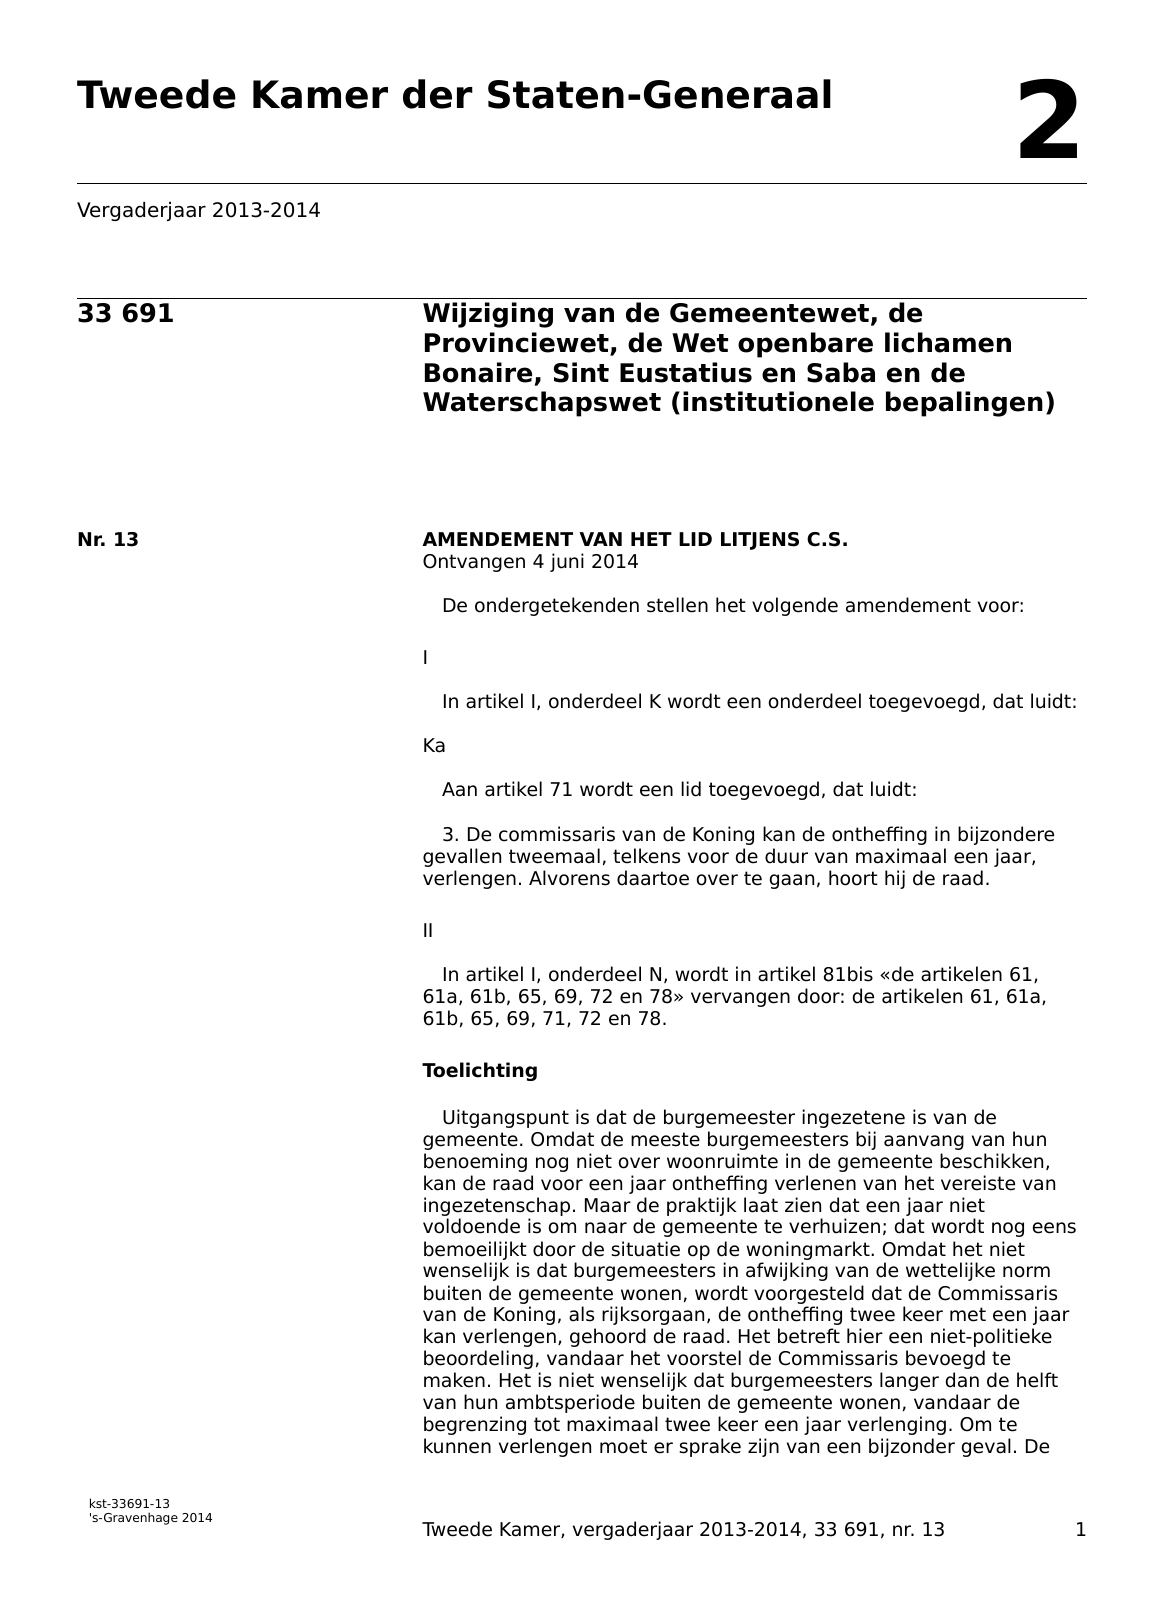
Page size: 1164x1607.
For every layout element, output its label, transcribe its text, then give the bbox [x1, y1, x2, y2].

subtitle Toelichting [422, 1059, 1087, 1082]
table_header 2 [886, 59, 1087, 183]
table_header Tweede Kamer der Staten-Generaal [77, 59, 886, 183]
text In artikel I, onderdeel K wordt een onderdeel toegevoegd, dat luidt: [422, 691, 1087, 713]
table_cell Vergaderjaar 2013-2014 [77, 184, 1087, 298]
text In artikel I, onderdeel N, wordt in artikel 81bis «de artikelen 61, 61a, 61b, 65, 69, 72 en 78» vervangen door: de artikelen 61, 61a, 61b, 65, 69, 71, 72 en 78. [422, 964, 1087, 1029]
text De ondergetekenden stellen het volgende amendement voor: [422, 595, 1087, 617]
text 3. De commissaris van de Koning kan de ontheffing in bijzondere gevallen tweemaal, telkens voor de duur van maximaal een jaar, verlengen. Alvorens daartoe over te gaan, hoort hij de raad. [422, 823, 1087, 889]
text kst-33691-13 [88, 1497, 323, 1511]
subtitle II [422, 919, 1087, 941]
subtitle 33 691 Wijziging van de Gemeentewet, de Provinciewet, de Wet openbare lichamen Bonaire, Sint Eustatius en Saba en de Waterschapswet (institutionele bepalingen) [77, 299, 1087, 418]
text Uitgangspunt is dat de burgemeester ingezetene is van de gemeente. Omdat de meeste burgemeesters bij aanvang van hun benoeming nog niet over woonruimte in de gemeente beschikken, kan de raad voor een jaar ontheffing verlenen van het vereiste van ingezetenschap. Maar de praktijk laat zien dat een jaar niet voldoende is om naar de gemeente te verhuizen; dat wordt nog eens bemoeilijkt door de situatie op de woningmarkt. Omdat het niet wenselijk is dat burgemeesters in afwijking van de wettelijke norm buiten de gemeente wonen, wordt voorgesteld dat de Commissaris van de Koning, als rijksorgaan, de ontheffing twee keer met een jaar kan verlengen, gehoord de raad. Het betreft hier een niet-politieke beoordeling, vandaar het voorstel de Commissaris bevoegd te maken. Het is niet wenselijk dat burgemeesters langer dan de helft van hun ambtsperiode buiten de gemeente wonen, vandaar de begrenzing tot maximaal twee keer een jaar verlenging. Om te kunnen verlengen moet er sprake zijn van een bijzonder geval. De [422, 1107, 1087, 1458]
text Aan artikel 71 wordt een lid toegevoegd, dat luidt: [422, 779, 1087, 801]
subtitle Nr. 13 AMENDEMENT VAN HET LID LITJENS C.S. [77, 529, 1087, 551]
subtitle I [422, 647, 1087, 669]
text Ka [422, 735, 1087, 757]
text Ontvangen 4 juni 2014 [422, 551, 1087, 573]
text 's-Gravenhage 2014 [88, 1511, 323, 1525]
